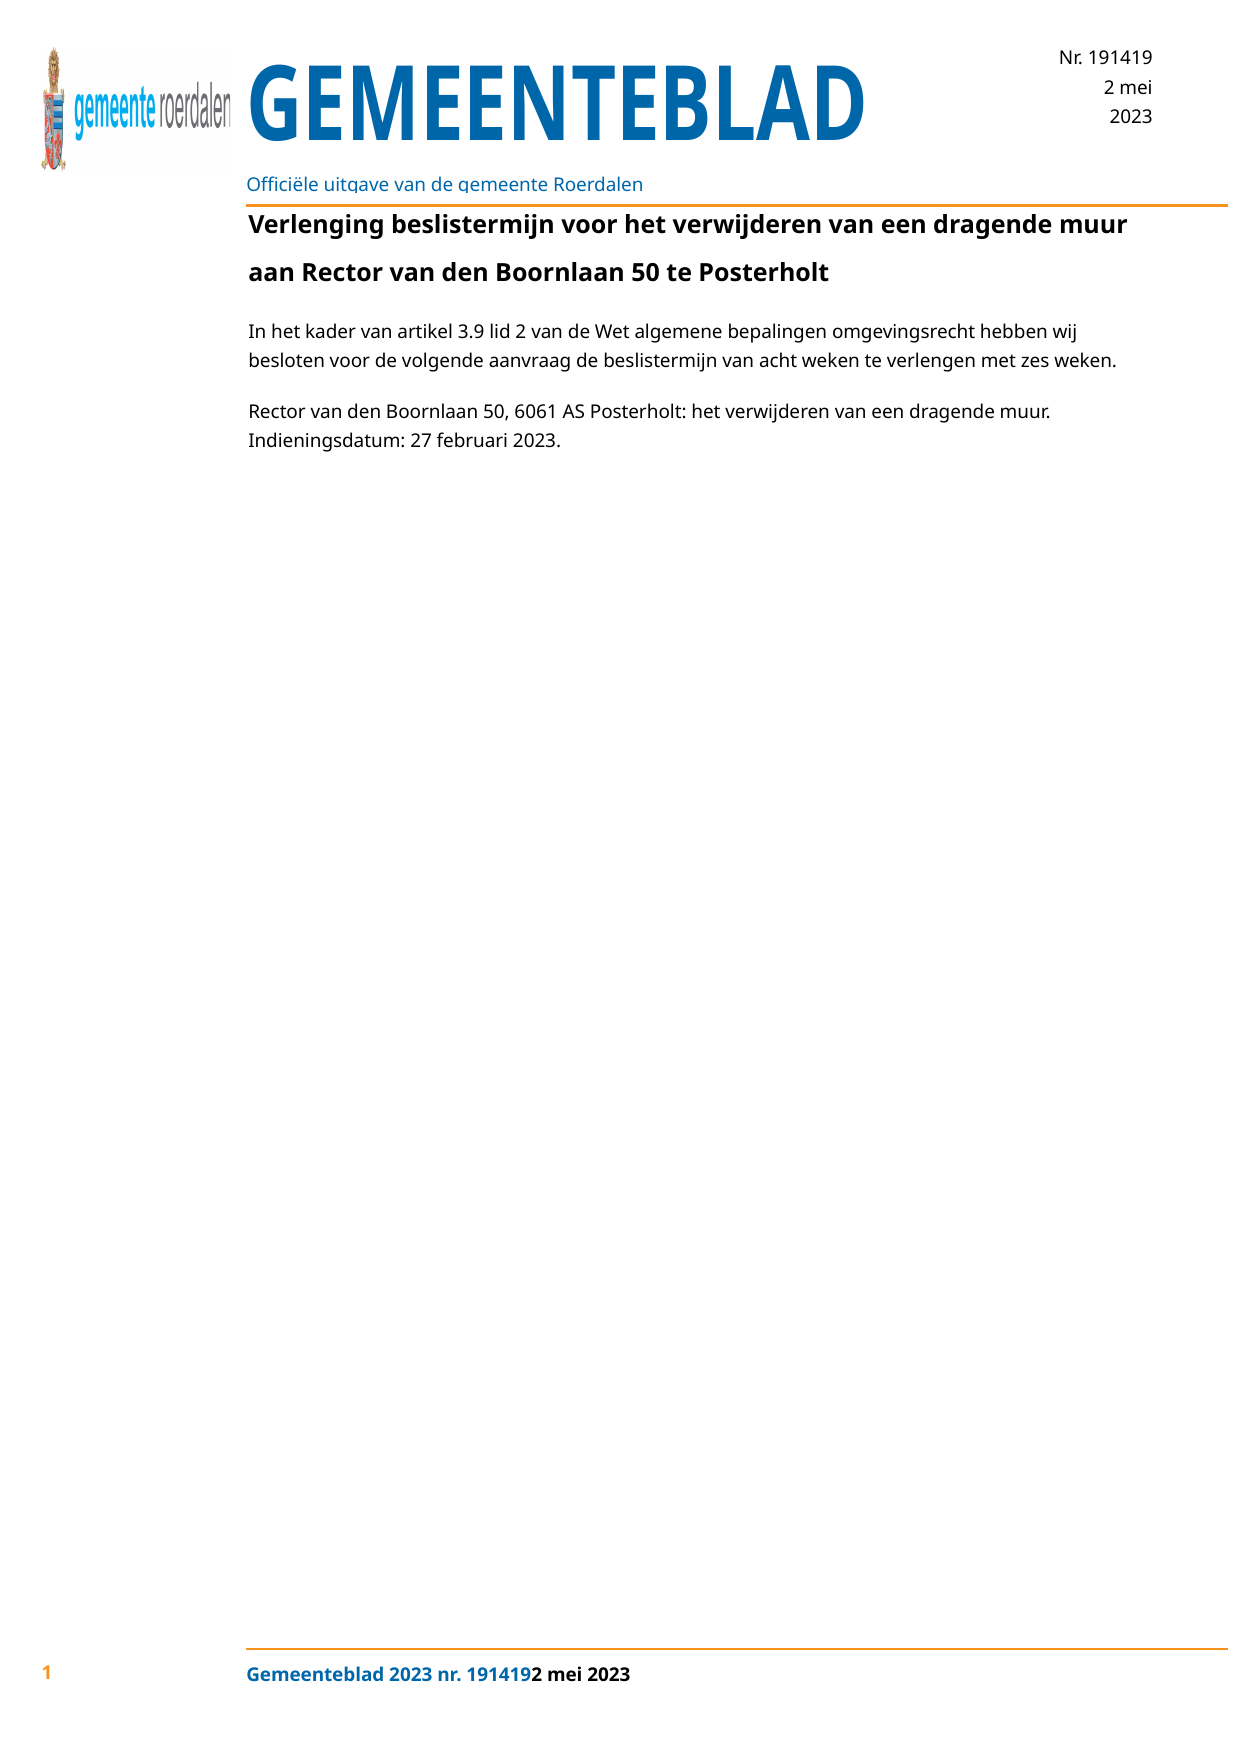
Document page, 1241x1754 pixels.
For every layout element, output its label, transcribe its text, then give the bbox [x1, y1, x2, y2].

text Rector van den Boornlaan 50, 6061 AS Posterholt: het verwijderen van een dragende muur. Indieningsdatum: 27 februari 2023. [248, 398, 1152, 453]
text Verlenging beslistermijn voor het verwijderen van een dragende muur aan Rector van den Boornlaan 50 te Posterholt [248, 207, 1152, 288]
picture [41, 47, 231, 172]
text In het kader van artikel 3.9 lid 2 van de Wet algemene bepalingen omgevingsrecht hebben wij besloten voor de volgende aanvraag de beslistermijn van acht weken te verlengen met zes weken. [248, 318, 1152, 373]
